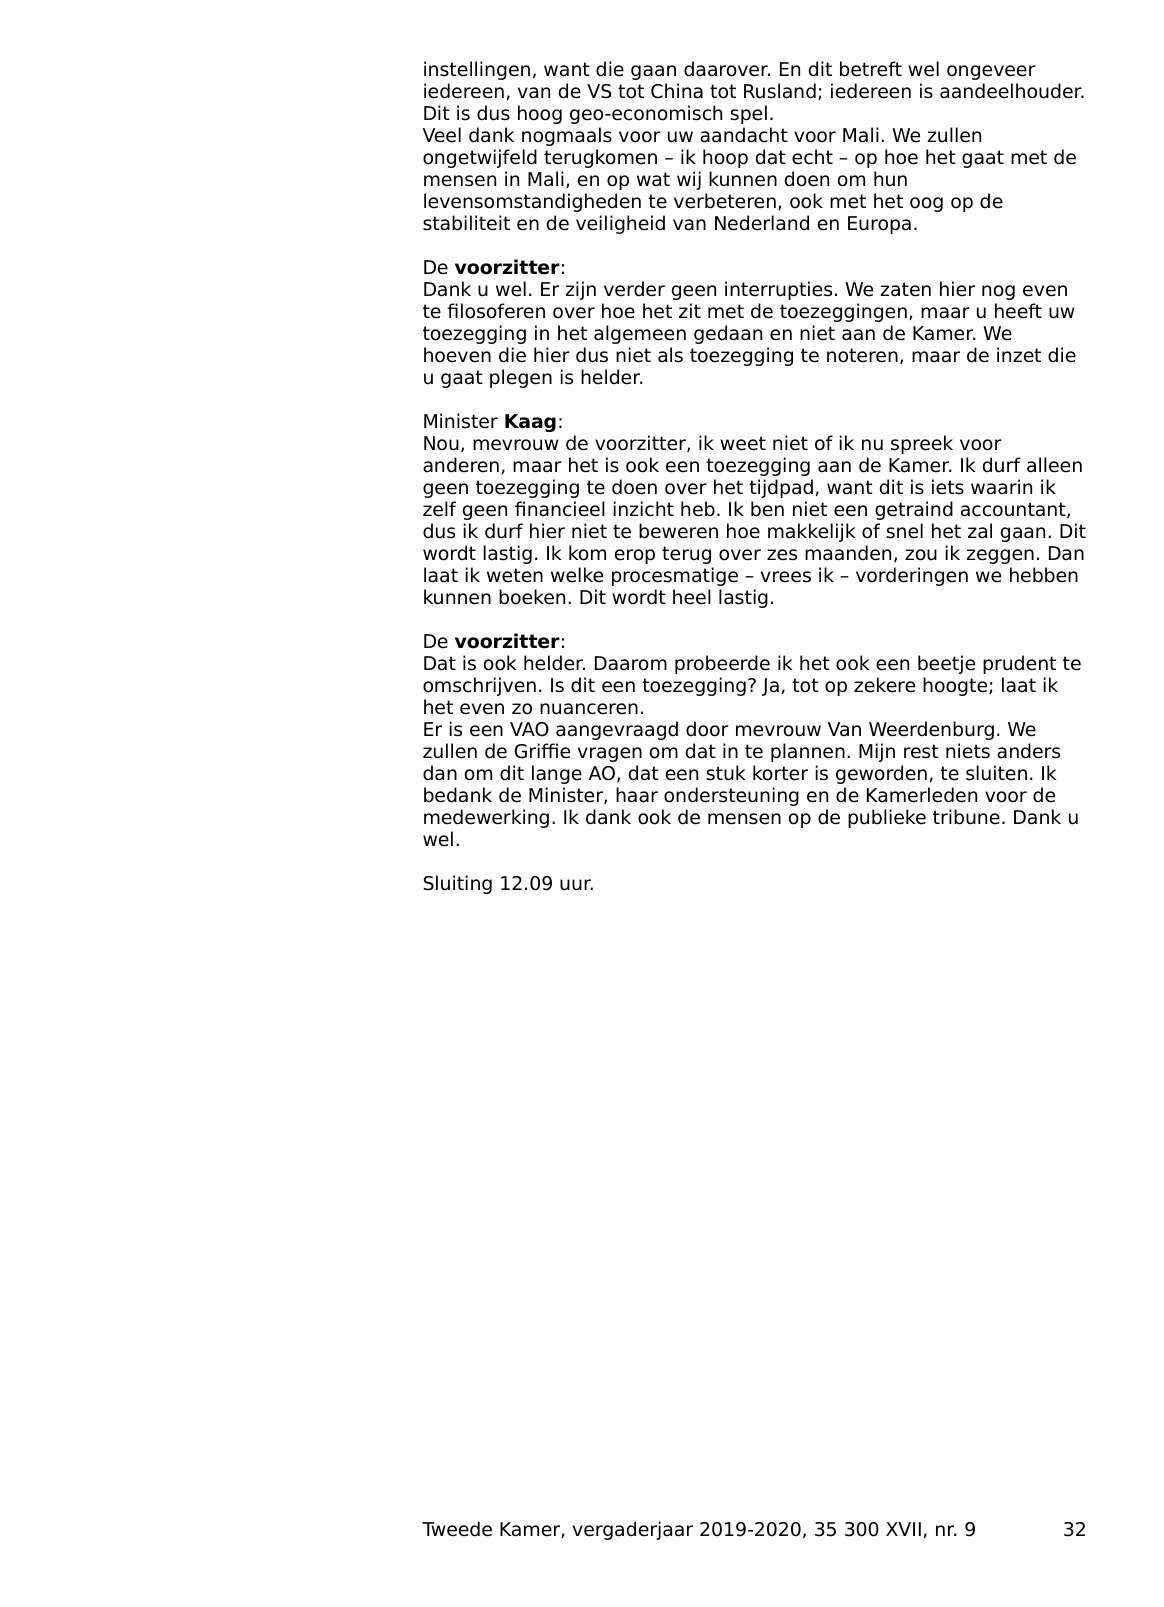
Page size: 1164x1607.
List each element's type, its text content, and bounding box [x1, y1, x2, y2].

text Sluiting 12.09 uur. [422, 873, 1087, 895]
text Minister Kaag: [422, 411, 1087, 433]
text Nou, mevrouw de voorzitter, ik weet niet of ik nu spreek voor anderen, maar het is ook een toezegging aan de Kamer. Ik durf alleen geen toezegging te doen over het tijdpad, want dit is iets waarin ik zelf geen financieel inzicht heb. Ik ben niet een getraind accountant, dus ik durf hier niet te beweren hoe makkelijk of snel het zal gaan. Dit wordt lastig. Ik kom erop terug over zes maanden, zou ik zeggen. Dan laat ik weten welke procesmatige – vrees ik – vorderingen we hebben kunnen boeken. Dit wordt heel lastig. [422, 433, 1087, 609]
text De voorzitter: [422, 631, 1087, 653]
text Dat is ook helder. Daarom probeerde ik het ook een beetje prudent te omschrijven. Is dit een toezegging? Ja, tot op zekere hoogte; laat ik het even zo nuanceren. [422, 653, 1087, 719]
text Er is een VAO aangevraagd door mevrouw Van Weerdenburg. We zullen de Griffie vragen om dat in te plannen. Mijn rest niets anders dan om dit lange AO, dat een stuk korter is geworden, te sluiten. Ik bedank de Minister, haar ondersteuning en de Kamerleden voor de medewerking. Ik dank ook de mensen op de publieke tribune. Dank u wel. [422, 719, 1087, 851]
text De voorzitter: [422, 257, 1087, 279]
text Dank u wel. Er zijn verder geen interrupties. We zaten hier nog even te filosoferen over hoe het zit met de toezeggingen, maar u heeft uw toezegging in het algemeen gedaan en niet aan de Kamer. We hoeven die hier dus niet als toezegging te noteren, maar de inzet die u gaat plegen is helder. [422, 279, 1087, 389]
text instellingen, want die gaan daarover. En dit betreft wel ongeveer iedereen, van de VS tot China tot Rusland; iedereen is aandeelhouder. Dit is dus hoog geo-economisch spel. [422, 59, 1087, 125]
text Veel dank nogmaals voor uw aandacht voor Mali. We zullen ongetwijfeld terugkomen – ik hoop dat echt – op hoe het gaat met de mensen in Mali, en op wat wij kunnen doen om hun levensomstandigheden te verbeteren, ook met het oog op de stabiliteit en de veiligheid van Nederland en Europa. [422, 125, 1087, 235]
